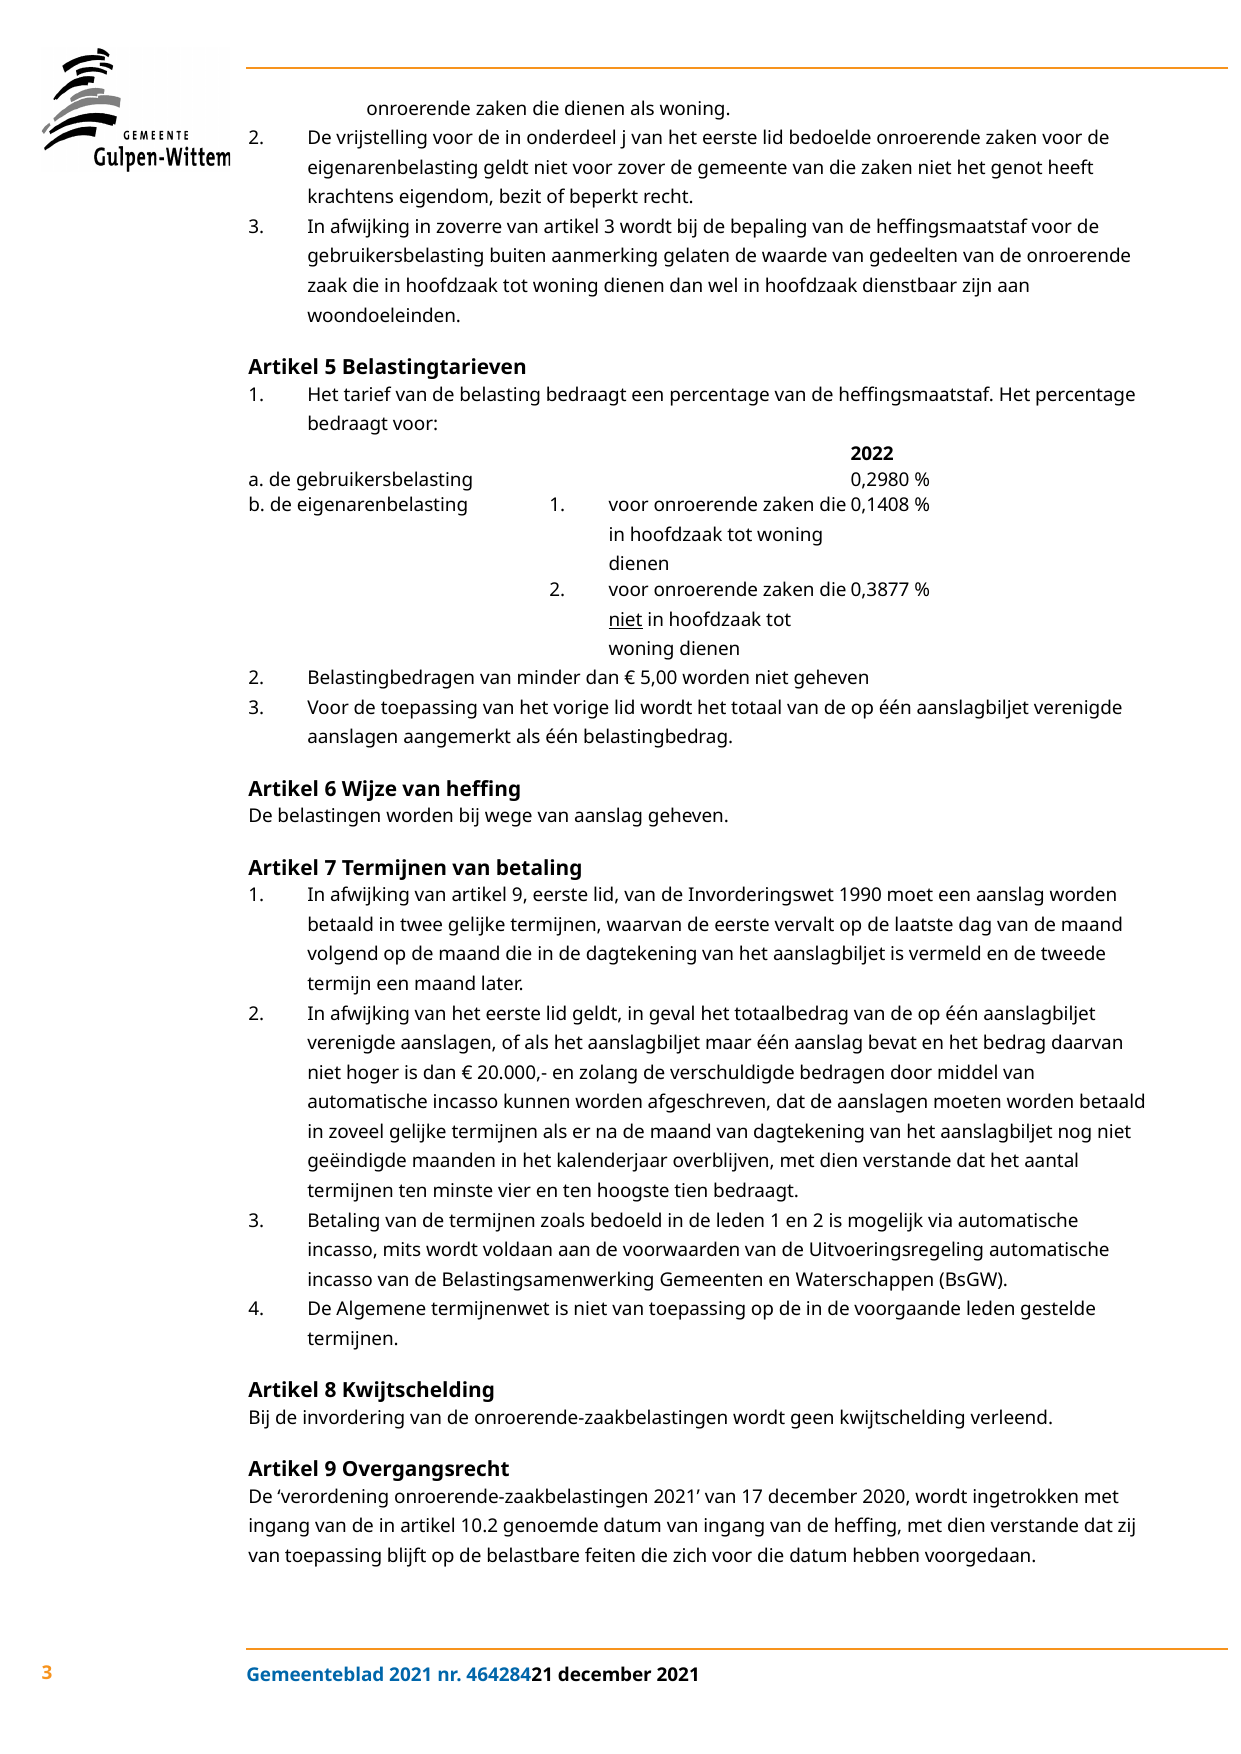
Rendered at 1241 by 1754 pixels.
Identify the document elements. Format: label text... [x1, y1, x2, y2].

list In afwijking van artikel 9, eerste lid, van de Invorderingswet 1990 moet een aanslag worden [248, 881, 1152, 907]
text Artikel 5 Belastingtarieven [248, 352, 1152, 381]
table_cell 0,1408 % [850, 491, 1152, 576]
text Artikel 9 Overgangsrecht [248, 1454, 1152, 1483]
picture [41, 47, 231, 172]
list In afwijking van het eerste lid geldt, in geval het totaalbedrag van de op één aanslagbiljet [248, 1000, 1152, 1025]
text De belastingen worden bij wege van aanslag geheven. [248, 802, 1152, 828]
list betaald in twee gelijke termijnen, waarvan de eerste vervalt op de laatste dag van de maand [248, 911, 1152, 937]
list niet hoger is dan € 20.000,- en zolang de verschuldigde bedragen door middel van [248, 1059, 1152, 1084]
list In afwijking in zoverre van artikel 3 wordt bij de bepaling van de heffingsmaatstaf voor de gebruikersbelasting buiten aanmerking gelaten de waarde van gedeelten van de onroerende zaak die in hoofdzaak tot woning dienen dan wel in hoofdzaak dienstbaar zijn aan woondoeleinden. [248, 213, 1152, 328]
table_cell 0,2980 % [850, 466, 1152, 491]
list geëindigde maanden in het kalenderjaar overblijven, met dien verstande dat het aantal [248, 1148, 1152, 1173]
text Bij de invordering van de onroerende-zaakbelastingen wordt geen kwijtschelding verleend. [248, 1404, 1152, 1430]
text De ‘verordening onroerende-zaakbelastingen 2021’ van 17 december 2020, wordt ingetrokken met ingang van de in artikel 10.2 genoemde datum van ingang van de heffing, met dien verstande dat zij van toepassing blijft op de belastbare feiten die zich voor die datum hebben voorgedaan. [248, 1483, 1152, 1568]
list verenigde aanslagen, of als het aanslagbiljet maar één aanslag bevat en het bedrag daarvan [248, 1029, 1152, 1055]
list Belastingbedragen van minder dan € 5,00 worden niet geheven [248, 664, 1152, 690]
list De Algemene termijnenwet is niet van toepassing op de in de voorgaande leden gestelde termijnen. [248, 1296, 1152, 1351]
list De vrijstelling voor de in onderdeel j van het eerste lid bedoelde onroerende zaken voor de eigenarenbelasting geldt niet voor zover de gemeente van die zaken niet het genot heeft krachtens eigendom, bezit of beperkt recht. [248, 124, 1152, 209]
list Voor de toepassing van het vorige lid wordt het totaal van de op één aanslagbiljet verenigde aanslagen aangemerkt als één belastingbedrag. [248, 694, 1152, 749]
list volgend op de maand die in de dagtekening van het aanslagbiljet is vermeld en de tweede [248, 941, 1152, 966]
table_cell [549, 466, 850, 491]
table_header 2022 [850, 440, 1152, 466]
table_cell b. de eigenarenbelasting [248, 491, 549, 661]
list in zoveel gelijke termijnen als er na de maand van dagtekening van het aanslagbiljet nog niet [248, 1118, 1152, 1144]
list termijnen ten minste vier en ten hoogste tien bedraagt. [248, 1177, 1152, 1203]
table_cell voor onroerende zaken die niet in hoofdzaak tot woning dienen [549, 576, 850, 661]
list automatische incasso kunnen worden afgeschreven, dat de aanslagen moeten worden betaald [248, 1088, 1152, 1114]
table_cell 0,3877 % [850, 576, 1152, 661]
text Artikel 7 Termijnen van betaling [248, 853, 1152, 881]
list onroerende zaken die dienen als woning. [307, 95, 1152, 121]
table_cell a. de gebruikersbelasting [248, 466, 549, 491]
text Artikel 6 Wijze van heffing [248, 774, 1152, 802]
table_cell voor onroerende zaken die in hoofdzaak tot woning dienen [549, 491, 850, 576]
text Artikel 8 Kwijtschelding [248, 1376, 1152, 1404]
list Het tarief van de belasting bedraagt een percentage van de heffingsmaatstaf. Het percentage bedraagt voor: [248, 381, 1152, 436]
list Betaling van de termijnen zoals bedoeld in de leden 1 en 2 is mogelijk via automatische [248, 1207, 1152, 1232]
table_header [248, 440, 850, 466]
list incasso, mits wordt voldaan aan de voorwaarden van de Uitvoeringsregeling automatische [248, 1236, 1152, 1262]
list incasso van de Belastingsamenwerking Gemeenten en Waterschappen (BsGW). [248, 1266, 1152, 1292]
list termijn een maand later. [248, 970, 1152, 996]
